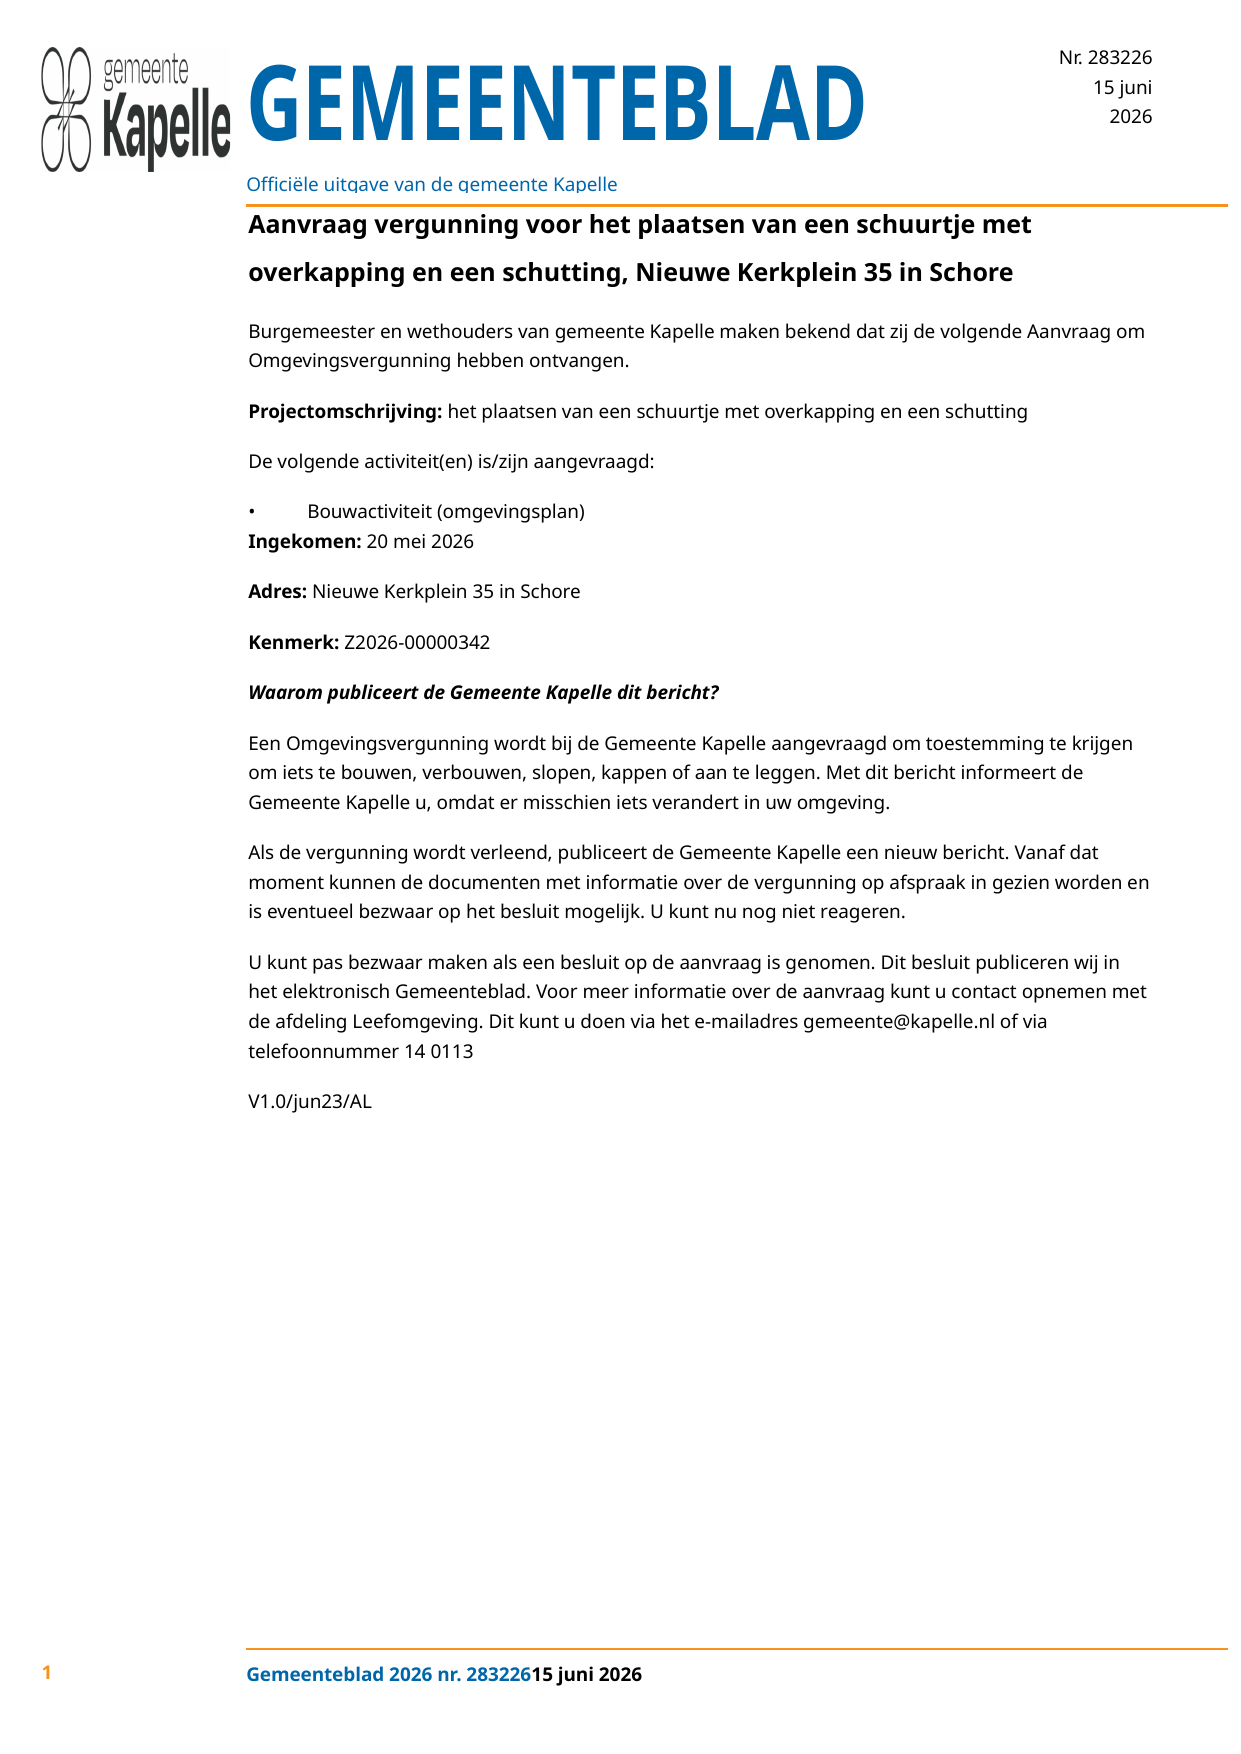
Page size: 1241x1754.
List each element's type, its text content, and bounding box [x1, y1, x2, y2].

text Als de vergunning wordt verleend, publiceert de Gemeente Kapelle een nieuw bericht. Vanaf dat moment kunnen de documenten met informatie over de vergunning op afspraak in gezien worden en is eventueel bezwaar op het besluit mogelijk. U kunt nu nog niet reageren. [248, 839, 1152, 924]
text De volgende activiteit(en) is/zijn aangevraagd: [248, 448, 1152, 474]
list Bouwactiviteit (omgevingsplan) [248, 499, 1152, 524]
text Aanvraag vergunning voor het plaatsen van een schuurtje met overkapping en een schutting, Nieuwe Kerkplein 35 in Schore [248, 207, 1152, 288]
text Projectomschrijving: het plaatsen van een schuurtje met overkapping en een schutting [248, 398, 1152, 424]
text V1.0/jun23/AL [248, 1088, 1152, 1114]
text Een Omgevingsvergunning wordt bij de Gemeente Kapelle aangevraagd om toestemming te krijgen om iets te bouwen, verbouwen, slopen, kappen of aan te leggen. Met dit bericht informeert de Gemeente Kapelle u, omdat er misschien iets verandert in uw omgeving. [248, 730, 1152, 815]
text Burgemeester en wethouders van gemeente Kapelle maken bekend dat zij de volgende Aanvraag om Omgevingsvergunning hebben ontvangen. [248, 318, 1152, 373]
text Waarom publiceert de Gemeente Kapelle dit bericht? [248, 679, 1152, 705]
picture [41, 47, 231, 172]
text Kenmerk: Z2026-00000342 [248, 629, 1152, 655]
text U kunt pas bezwaar maken als een besluit op de aanvraag is genomen. Dit besluit publiceren wij in het elektronisch Gemeenteblad. Voor meer informatie over de aanvraag kunt u contact opnemen met de afdeling Leefomgeving. Dit kunt u doen via het e-mailadres gemeente@kapelle.nl of via telefoonnummer 14 0113 [248, 949, 1152, 1064]
text Ingekomen: 20 mei 2026 [248, 528, 1152, 554]
text Adres: Nieuwe Kerkplein 35 in Schore [248, 579, 1152, 604]
